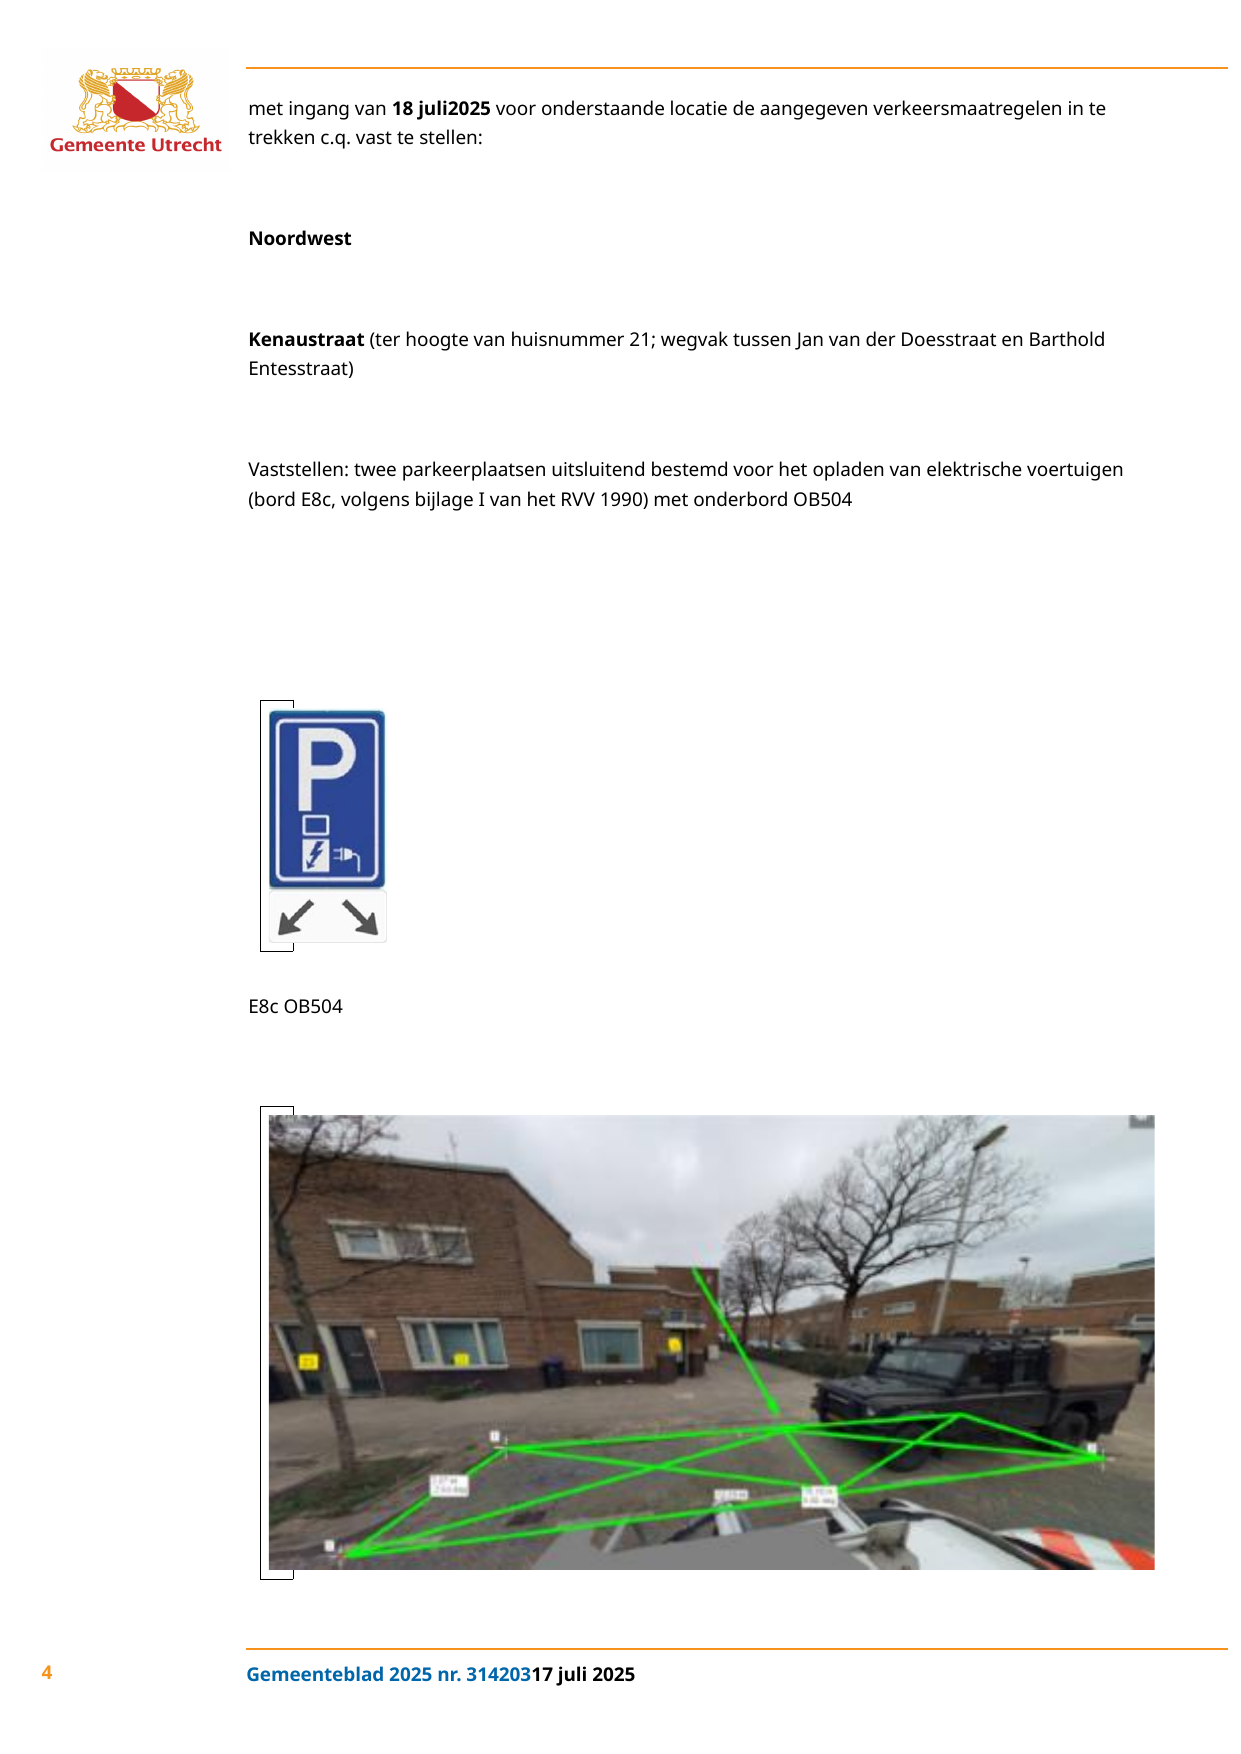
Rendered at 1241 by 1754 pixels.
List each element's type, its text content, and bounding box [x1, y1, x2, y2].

text Vaststellen: twee parkeerplaatsen uitsluitend bestemd voor het opladen van elektrische voertuigen (bord E8c, volgens bijlage I van het RVV 1990) met onderbord OB504 [248, 456, 1152, 512]
text Kenaustraat (ter hoogte van huisnummer 21; wegvak tussen Jan van der Doesstraat en Barthold Entesstraat) [248, 326, 1152, 381]
text E8c OB504 [248, 993, 1152, 1019]
text met ingang van 18 juli2025 voor onderstaande locatie de aangegeven verkeersmaatregelen in te trekken c.q. vast te stellen: [248, 95, 1152, 150]
picture [268, 1115, 1155, 1570]
text Noordwest [248, 225, 1152, 251]
picture [268, 708, 387, 943]
picture [41, 47, 231, 172]
